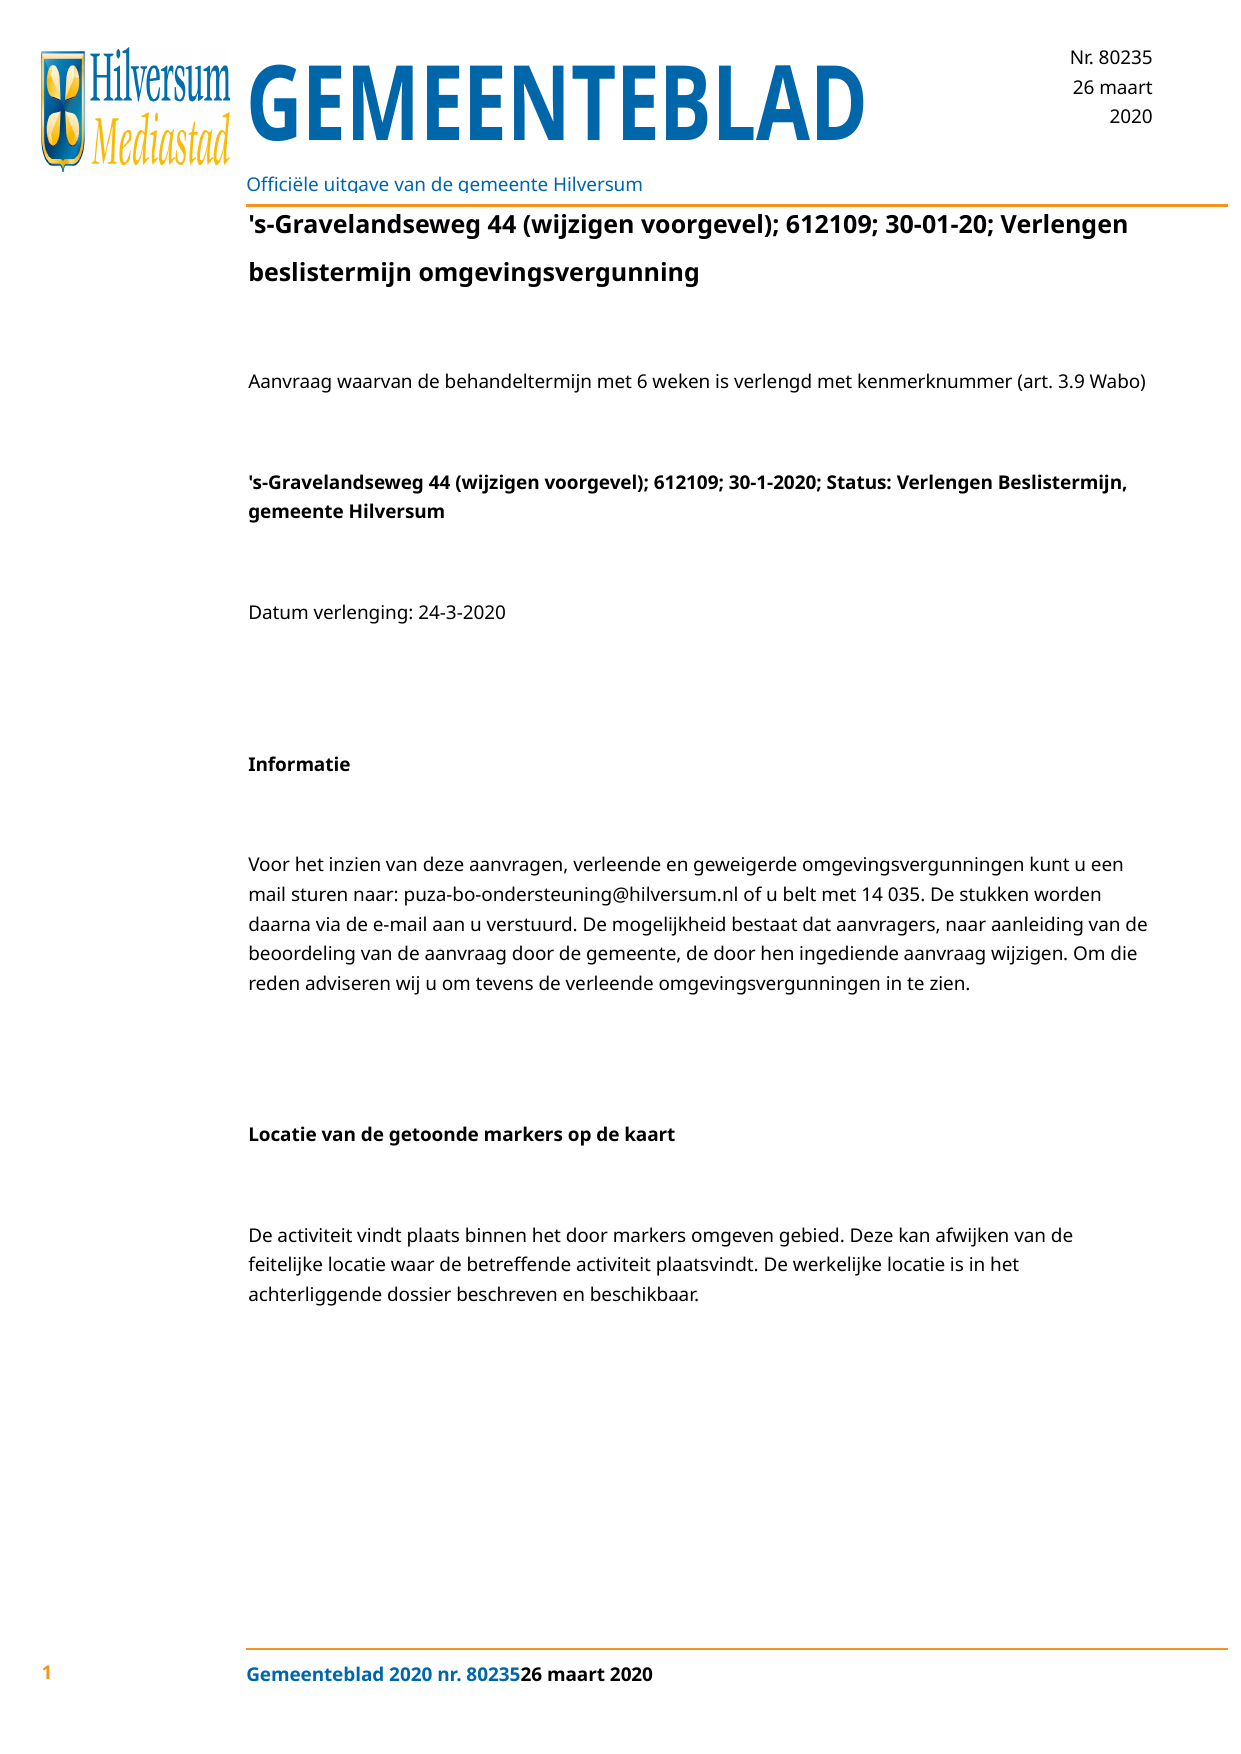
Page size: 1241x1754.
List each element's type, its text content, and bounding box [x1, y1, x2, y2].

text Aanvraag waarvan de behandeltermijn met 6 weken is verlengd met kenmerknummer (art. 3.9 Wabo) [248, 368, 1152, 394]
text De activiteit vindt plaats binnen het door markers omgeven gebied. Deze kan afwijken van de feitelijke locatie waar de betreffende activiteit plaatsvindt. De werkelijke locatie is in het achterliggende dossier beschreven en beschikbaar. [248, 1222, 1152, 1307]
text Voor het inzien van deze aanvragen, verleende en geweigerde omgevingsvergunningen kunt u een mail sturen naar: puza-bo-ondersteuning@hilversum.nl of u belt met 14 035. De stukken worden daarna via de e-mail aan u verstuurd. De mogelijkheid bestaat dat aanvragers, naar aanleiding van de beoordeling van de aanvraag door de gemeente, de door hen ingediende aanvraag wijzigen. Om die reden adviseren wij u om tevens de verleende omgevingsvergunningen in te zien. [248, 852, 1152, 996]
text Locatie van de getoonde markers op de kaart [248, 1121, 1152, 1147]
picture [41, 47, 231, 172]
text 's-Gravelandseweg 44 (wijzigen voorgevel); 612109; 30-01-20; Verlengen beslistermijn omgevingsvergunning [248, 207, 1152, 288]
text Informatie [248, 751, 1152, 777]
text Datum verlenging: 24-3-2020 [248, 599, 1152, 625]
text 's-Gravelandseweg 44 (wijzigen voorgevel); 612109; 30-1-2020; Status: Verlengen Beslistermijn, gemeente Hilversum [248, 469, 1152, 524]
